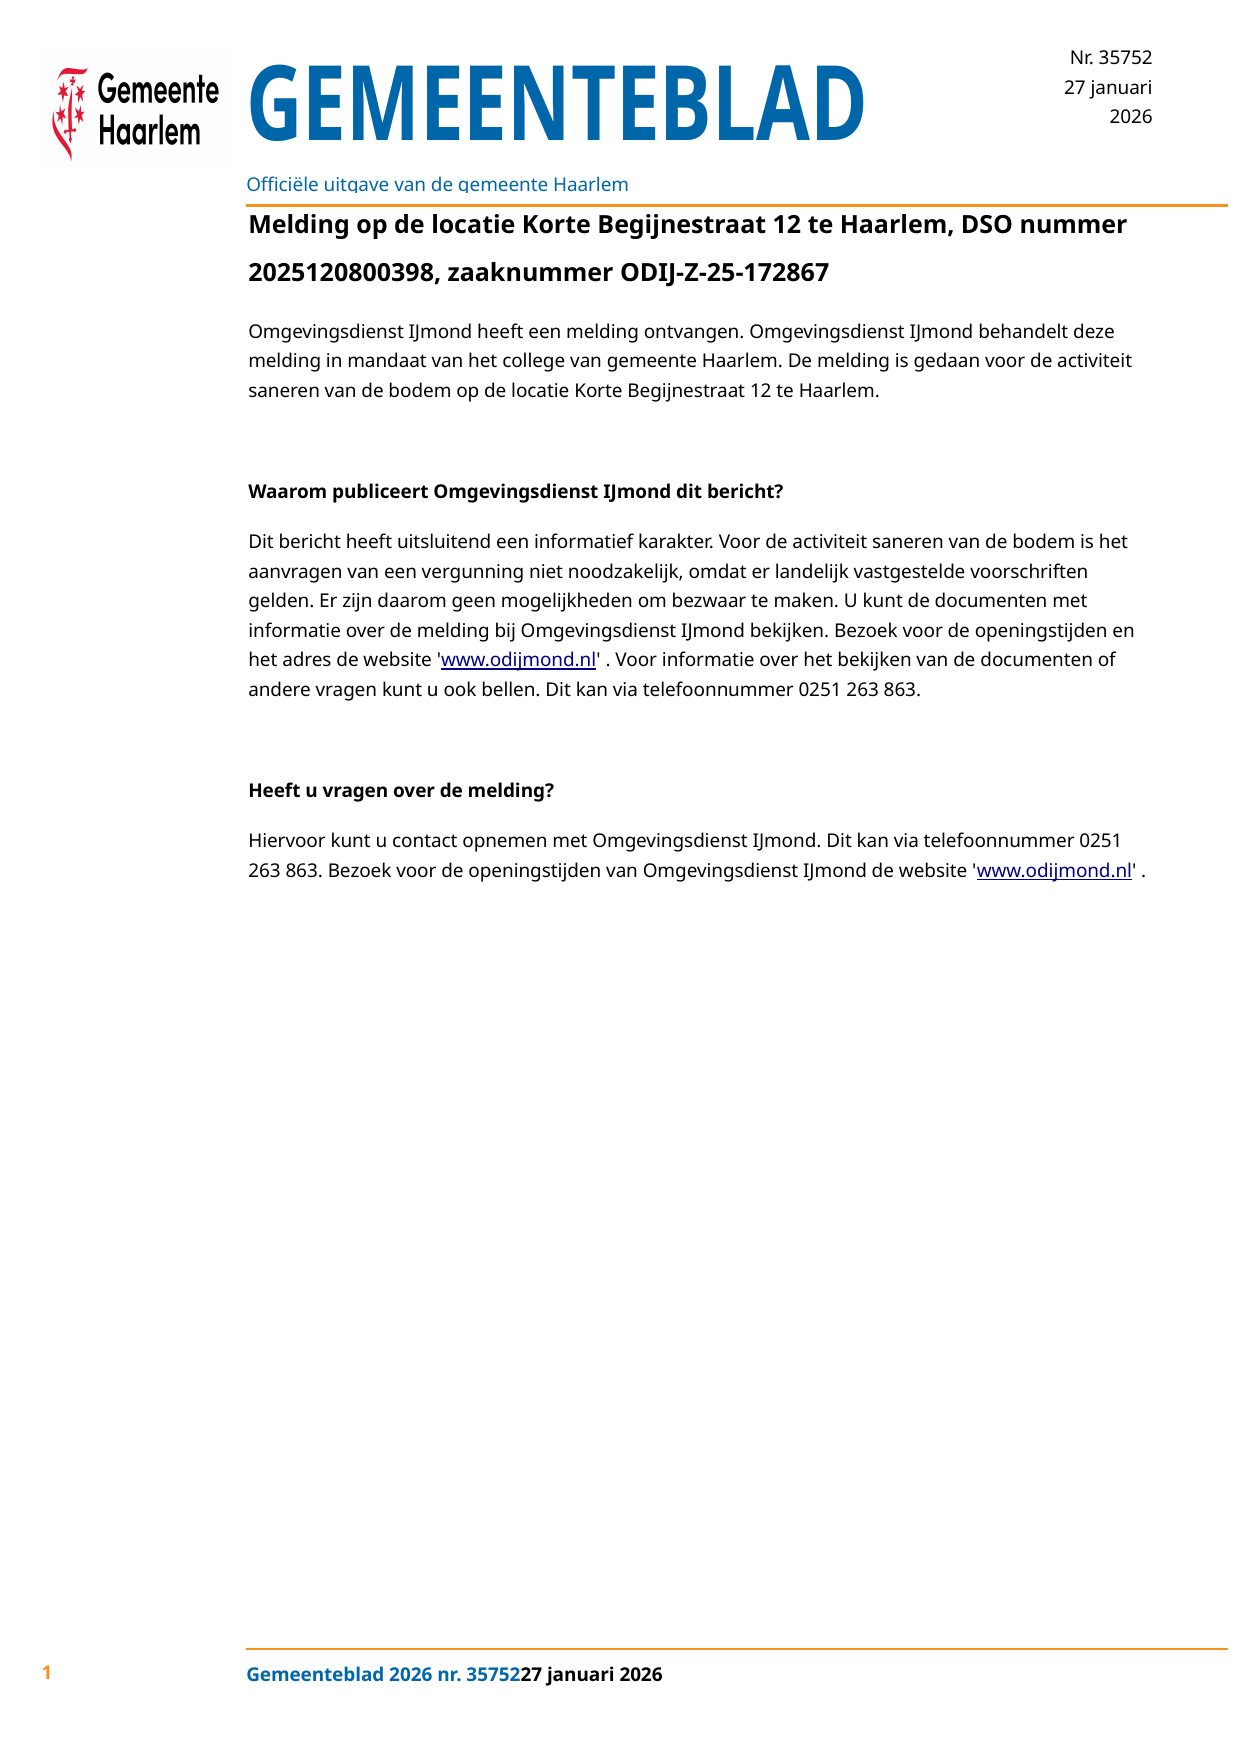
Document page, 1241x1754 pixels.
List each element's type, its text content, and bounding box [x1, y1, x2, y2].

text Melding op de locatie Korte Begijnestraat 12 te Haarlem, DSO nummer 2025120800398, zaaknummer ODIJ-Z-25-172867 [248, 207, 1152, 288]
text Dit bericht heeft uitsluitend een informatief karakter. Voor de activiteit saneren van de bodem is het aanvragen van een vergunning niet noodzakelijk, omdat er landelijk vastgestelde voorschriften gelden. Er zijn daarom geen mogelijkheden om bezwaar te maken. U kunt de documenten met informatie over de melding bij Omgevingsdienst IJmond bekijken. Bezoek voor de openingstijden en het adres de website 'www.odijmond.nl' . Voor informatie over het bekijken van de documenten of andere vragen kunt u ook bellen. Dit kan via telefoonnummer 0251 263 863. [248, 528, 1152, 702]
picture [41, 47, 231, 172]
text Omgevingsdienst IJmond heeft een melding ontvangen. Omgevingsdienst IJmond behandelt deze melding in mandaat van het college van gemeente Haarlem. De melding is gedaan voor de activiteit saneren van de bodem op de locatie Korte Begijnestraat 12 te Haarlem. [248, 318, 1152, 403]
text Hiervoor kunt u contact opnemen met Omgevingsdienst IJmond. Dit kan via telefoonnummer 0251 263 863. Bezoek voor de openingstijden van Omgevingsdienst IJmond de website 'www.odijmond.nl' . [248, 827, 1152, 883]
text Waarom publiceert Omgevingsdienst IJmond dit bericht? [248, 478, 1152, 504]
text Heeft u vragen over de melding? [248, 777, 1152, 803]
